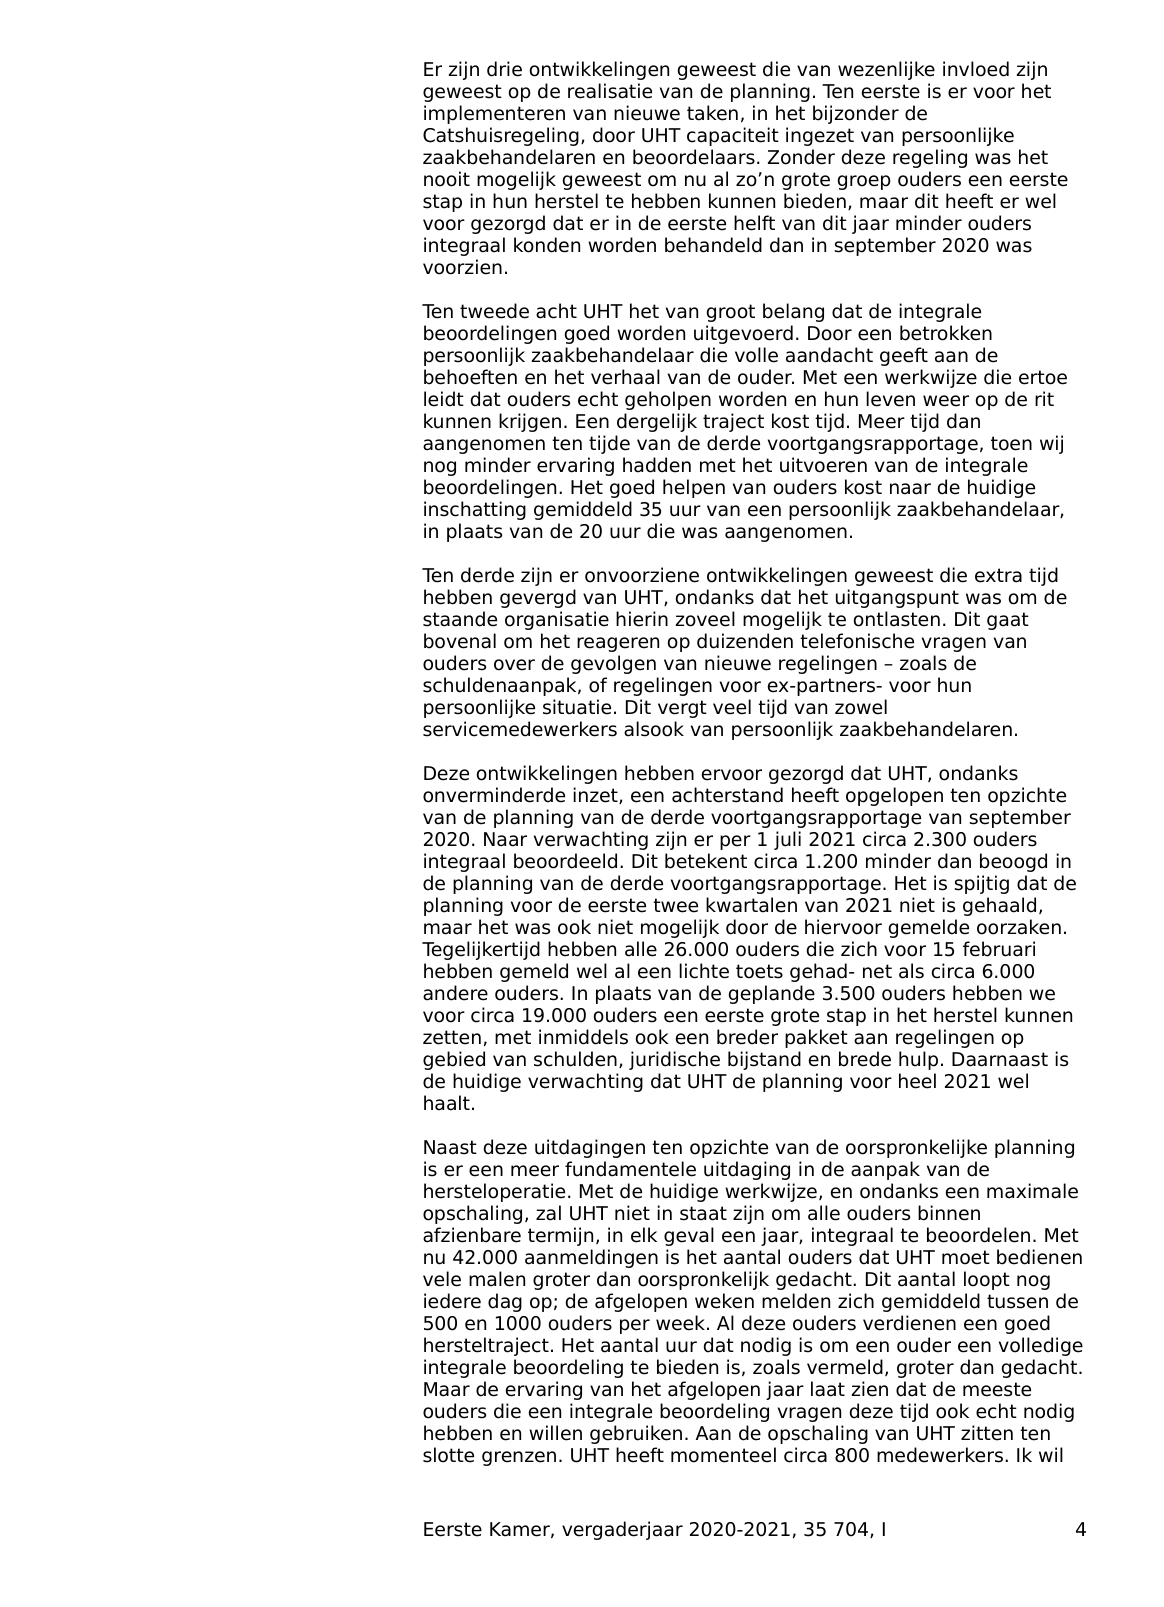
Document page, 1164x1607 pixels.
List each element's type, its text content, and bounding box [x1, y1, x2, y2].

text Ten tweede acht UHT het van groot belang dat de integrale beoordelingen goed worden uitgevoerd. Door een betrokken persoonlijk zaakbehandelaar die volle aandacht geeft aan de behoeften en het verhaal van de ouder. Met een werkwijze die ertoe leidt dat ouders echt geholpen worden en hun leven weer op de rit kunnen krijgen. Een dergelijk traject kost tijd. Meer tijd dan aangenomen ten tijde van de derde voortgangsrapportage, toen wij nog minder ervaring hadden met het uitvoeren van de integrale beoordelingen. Het goed helpen van ouders kost naar de huidige inschatting gemiddeld 35 uur van een persoonlijk zaakbehandelaar, in plaats van de 20 uur die was aangenomen. [422, 301, 1087, 543]
text Er zijn drie ontwikkelingen geweest die van wezenlijke invloed zijn geweest op de realisatie van de planning. Ten eerste is er voor het implementeren van nieuwe taken, in het bijzonder de Catshuisregeling, door UHT capaciteit ingezet van persoonlijke zaakbehandelaren en beoordelaars. Zonder deze regeling was het nooit mogelijk geweest om nu al zo’n grote groep ouders een eerste stap in hun herstel te hebben kunnen bieden, maar dit heeft er wel voor gezorgd dat er in de eerste helft van dit jaar minder ouders integraal konden worden behandeld dan in september 2020 was voorzien. [422, 59, 1087, 279]
text Ten derde zijn er onvoorziene ontwikkelingen geweest die extra tijd hebben gevergd van UHT, ondanks dat het uitgangspunt was om de staande organisatie hierin zoveel mogelijk te ontlasten. Dit gaat bovenal om het reageren op duizenden telefonische vragen van ouders over de gevolgen van nieuwe regelingen – zoals de schuldenaanpak, of regelingen voor ex-partners- voor hun persoonlijke situatie. Dit vergt veel tijd van zowel servicemedewerkers alsook van persoonlijk zaakbehandelaren. [422, 565, 1087, 741]
text Deze ontwikkelingen hebben ervoor gezorgd dat UHT, ondanks onverminderde inzet, een achterstand heeft opgelopen ten opzichte van de planning van de derde voortgangsrapportage van september 2020. Naar verwachting zijn er per 1 juli 2021 circa 2.300 ouders integraal beoordeeld. Dit betekent circa 1.200 minder dan beoogd in de planning van de derde voortgangsrapportage. Het is spijtig dat de planning voor de eerste twee kwartalen van 2021 niet is gehaald, maar het was ook niet mogelijk door de hiervoor gemelde oorzaken. Tegelijkertijd hebben alle 26.000 ouders die zich voor 15 februari hebben gemeld wel al een lichte toets gehad- net als circa 6.000 andere ouders. In plaats van de geplande 3.500 ouders hebben we voor circa 19.000 ouders een eerste grote stap in het herstel kunnen zetten, met inmiddels ook een breder pakket aan regelingen op gebied van schulden, juridische bijstand en brede hulp. Daarnaast is de huidige verwachting dat UHT de planning voor heel 2021 wel haalt. [422, 763, 1087, 1115]
text Naast deze uitdagingen ten opzichte van de oorspronkelijke planning is er een meer fundamentele uitdaging in de aanpak van de hersteloperatie. Met de huidige werkwijze, en ondanks een maximale opschaling, zal UHT niet in staat zijn om alle ouders binnen afzienbare termijn, in elk geval een jaar, integraal te beoordelen. Met nu 42.000 aanmeldingen is het aantal ouders dat UHT moet bedienen vele malen groter dan oorspronkelijk gedacht. Dit aantal loopt nog iedere dag op; de afgelopen weken melden zich gemiddeld tussen de 500 en 1000 ouders per week. Al deze ouders verdienen een goed hersteltraject. Het aantal uur dat nodig is om een ouder een volledige integrale beoordeling te bieden is, zoals vermeld, groter dan gedacht. Maar de ervaring van het afgelopen jaar laat zien dat de meeste ouders die een integrale beoordeling vragen deze tijd ook echt nodig hebben en willen gebruiken. Aan de opschaling van UHT zitten ten slotte grenzen. UHT heeft momenteel circa 800 medewerkers. Ik wil [422, 1137, 1087, 1467]
